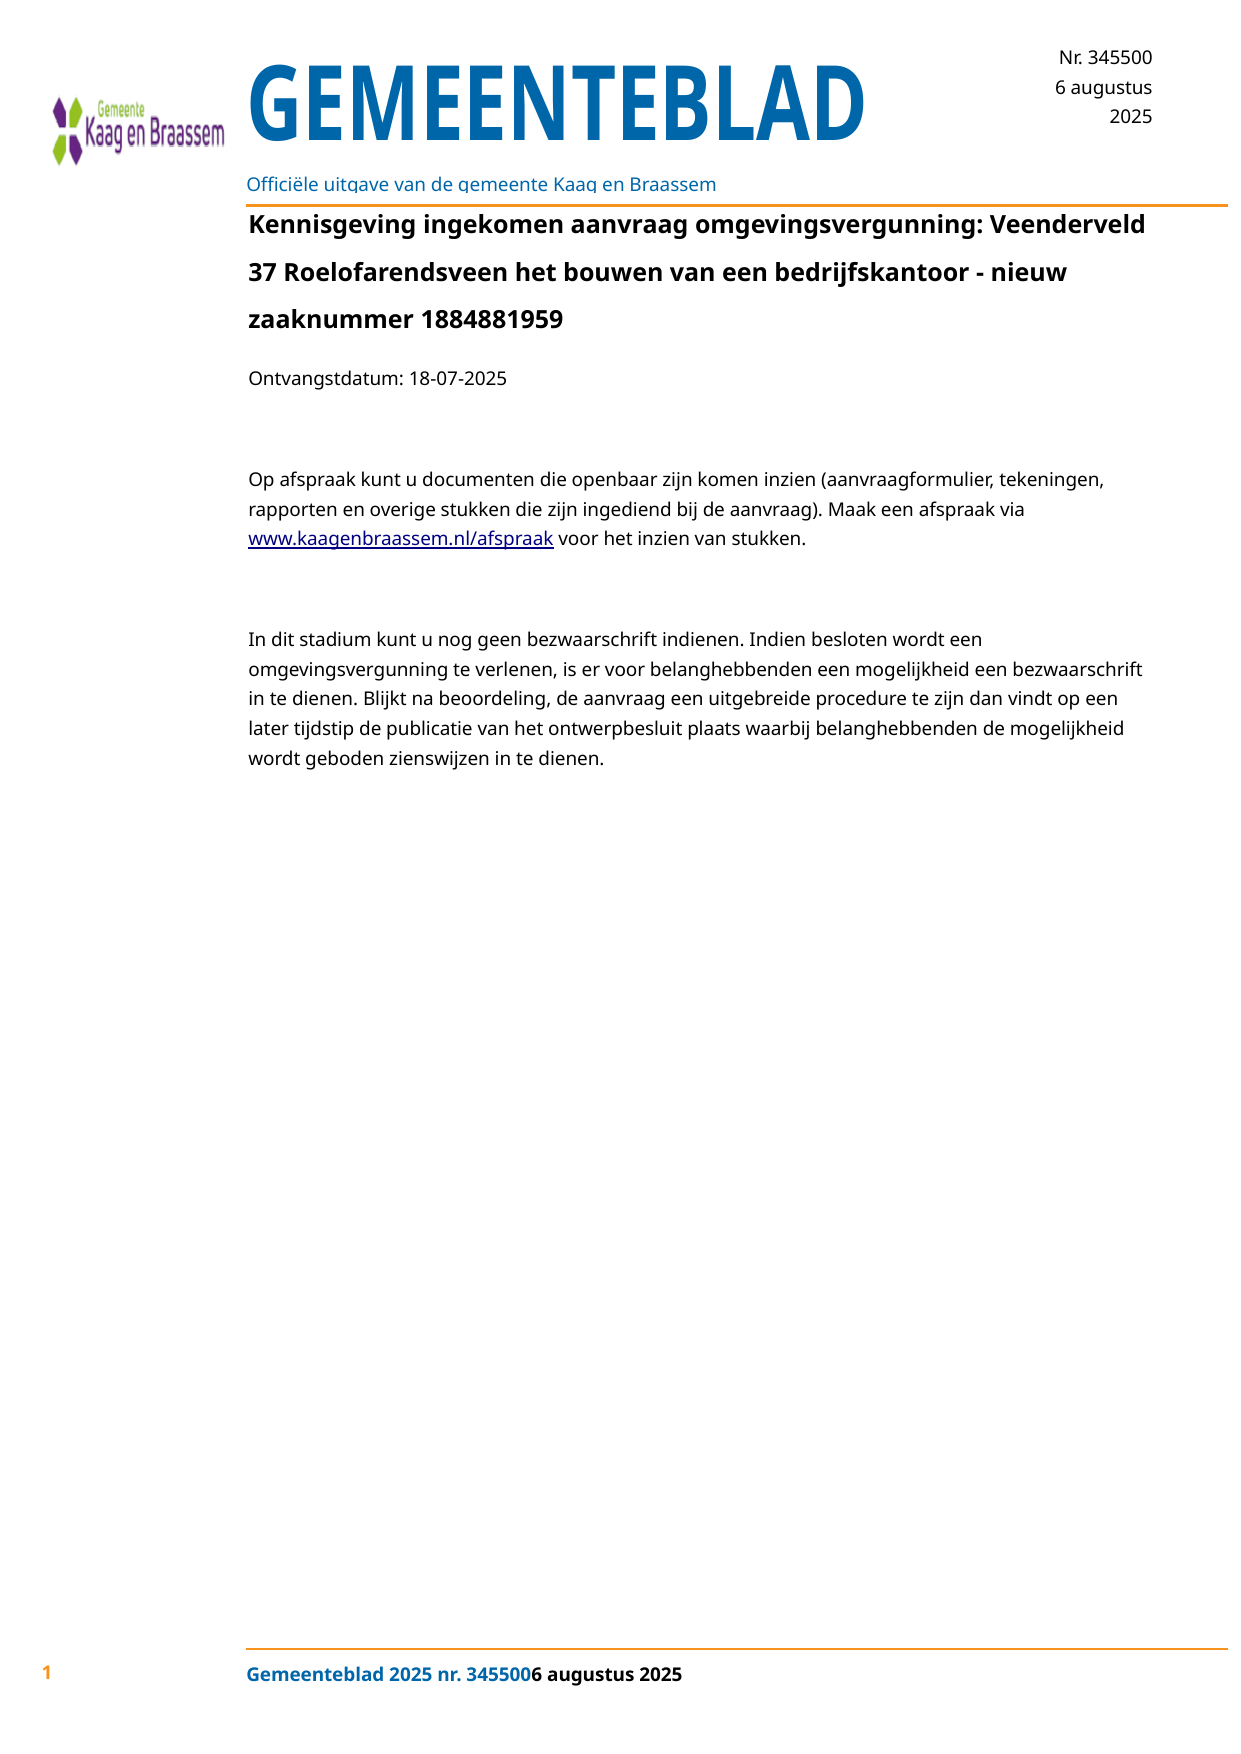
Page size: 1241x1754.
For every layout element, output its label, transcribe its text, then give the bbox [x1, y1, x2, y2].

picture [41, 47, 231, 172]
text Ontvangstdatum: 18-07-2025 [248, 366, 1152, 391]
text Kennisgeving ingekomen aanvraag omgevingsvergunning: Veenderveld 37 Roelofarendsveen het bouwen van een bedrijfskantoor - nieuw zaaknummer 1884881959 [248, 207, 1152, 336]
text Op afspraak kunt u documenten die openbaar zijn komen inzien (aanvraagformulier, tekeningen, rapporten en overige stukken die zijn ingediend bij de aanvraag). Maak een afspraak via www.kaagenbraassem.nl/afspraak voor het inzien van stukken. [248, 466, 1152, 551]
text In dit stadium kunt u nog geen bezwaarschrift indienen. Indien besloten wordt een omgevingsvergunning te verlenen, is er voor belanghebbenden een mogelijkheid een bezwaarschrift in te dienen. Blijkt na beoordeling, de aanvraag een uitgebreide procedure te zijn dan vindt op een later tijdstip de publicatie van het ontwerpbesluit plaats waarbij belanghebbenden de mogelijkheid wordt geboden zienswijzen in te dienen. [248, 626, 1152, 770]
